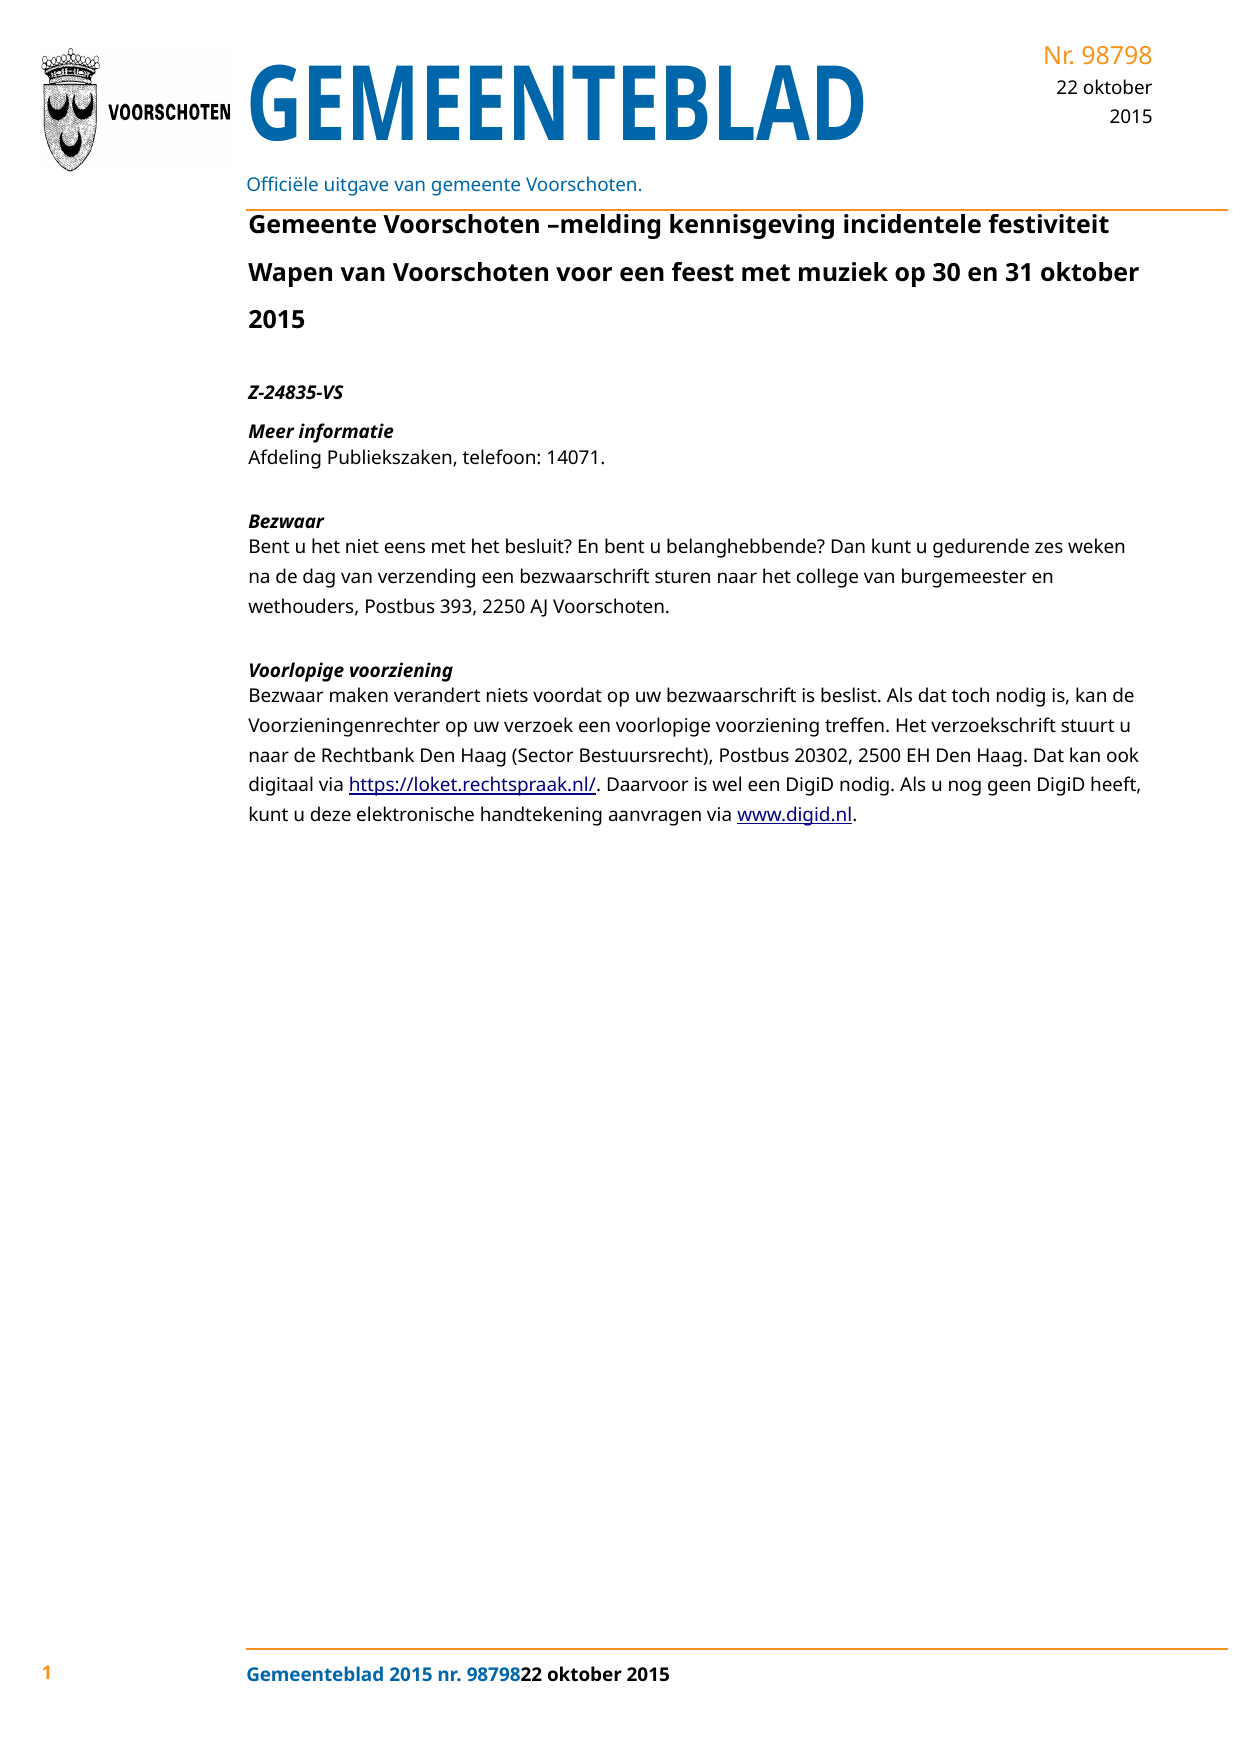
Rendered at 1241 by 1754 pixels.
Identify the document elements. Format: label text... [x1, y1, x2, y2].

text Bezwaar maken verandert niets voordat op uw bezwaarschrift is beslist. Als dat toch nodig is, kan de Voorzieningenrechter op uw verzoek een voorlopige voorziening treffen. Het verzoekschrift stuurt u naar de Rechtbank Den Haag (Sector Bestuursrecht), Postbus 20302, 2500 EH Den Haag. Dat kan ook digitaal via https://loket.rechtspraak.nl/. Daarvoor is wel een DigiD nodig. Als u nog geen DigiD heeft, kunt u deze elektronische handtekening aanvragen via www.digid.nl. [248, 683, 1152, 827]
text Bezwaar [248, 508, 1152, 534]
text Afdeling Publiekszaken, telefoon: 14071. [248, 444, 1152, 470]
text Z-24835-VS [248, 379, 1152, 405]
text Meer informatie [248, 418, 1152, 444]
text Gemeente Voorschoten –melding kennisgeving incidentele festiviteit Wapen van Voorschoten voor een feest met muziek op 30 en 31 oktober 2015 [248, 211, 1152, 336]
text Bent u het niet eens met het besluit? En bent u belanghebbende? Dan kunt u gedurende zes weken na de dag van verzending een bezwaarschrift sturen naar het college van burgemeester en wethouders, Postbus 393, 2250 AJ Voorschoten. [248, 534, 1152, 619]
text Voorlopige voorziening [248, 657, 1152, 683]
picture [41, 47, 231, 172]
